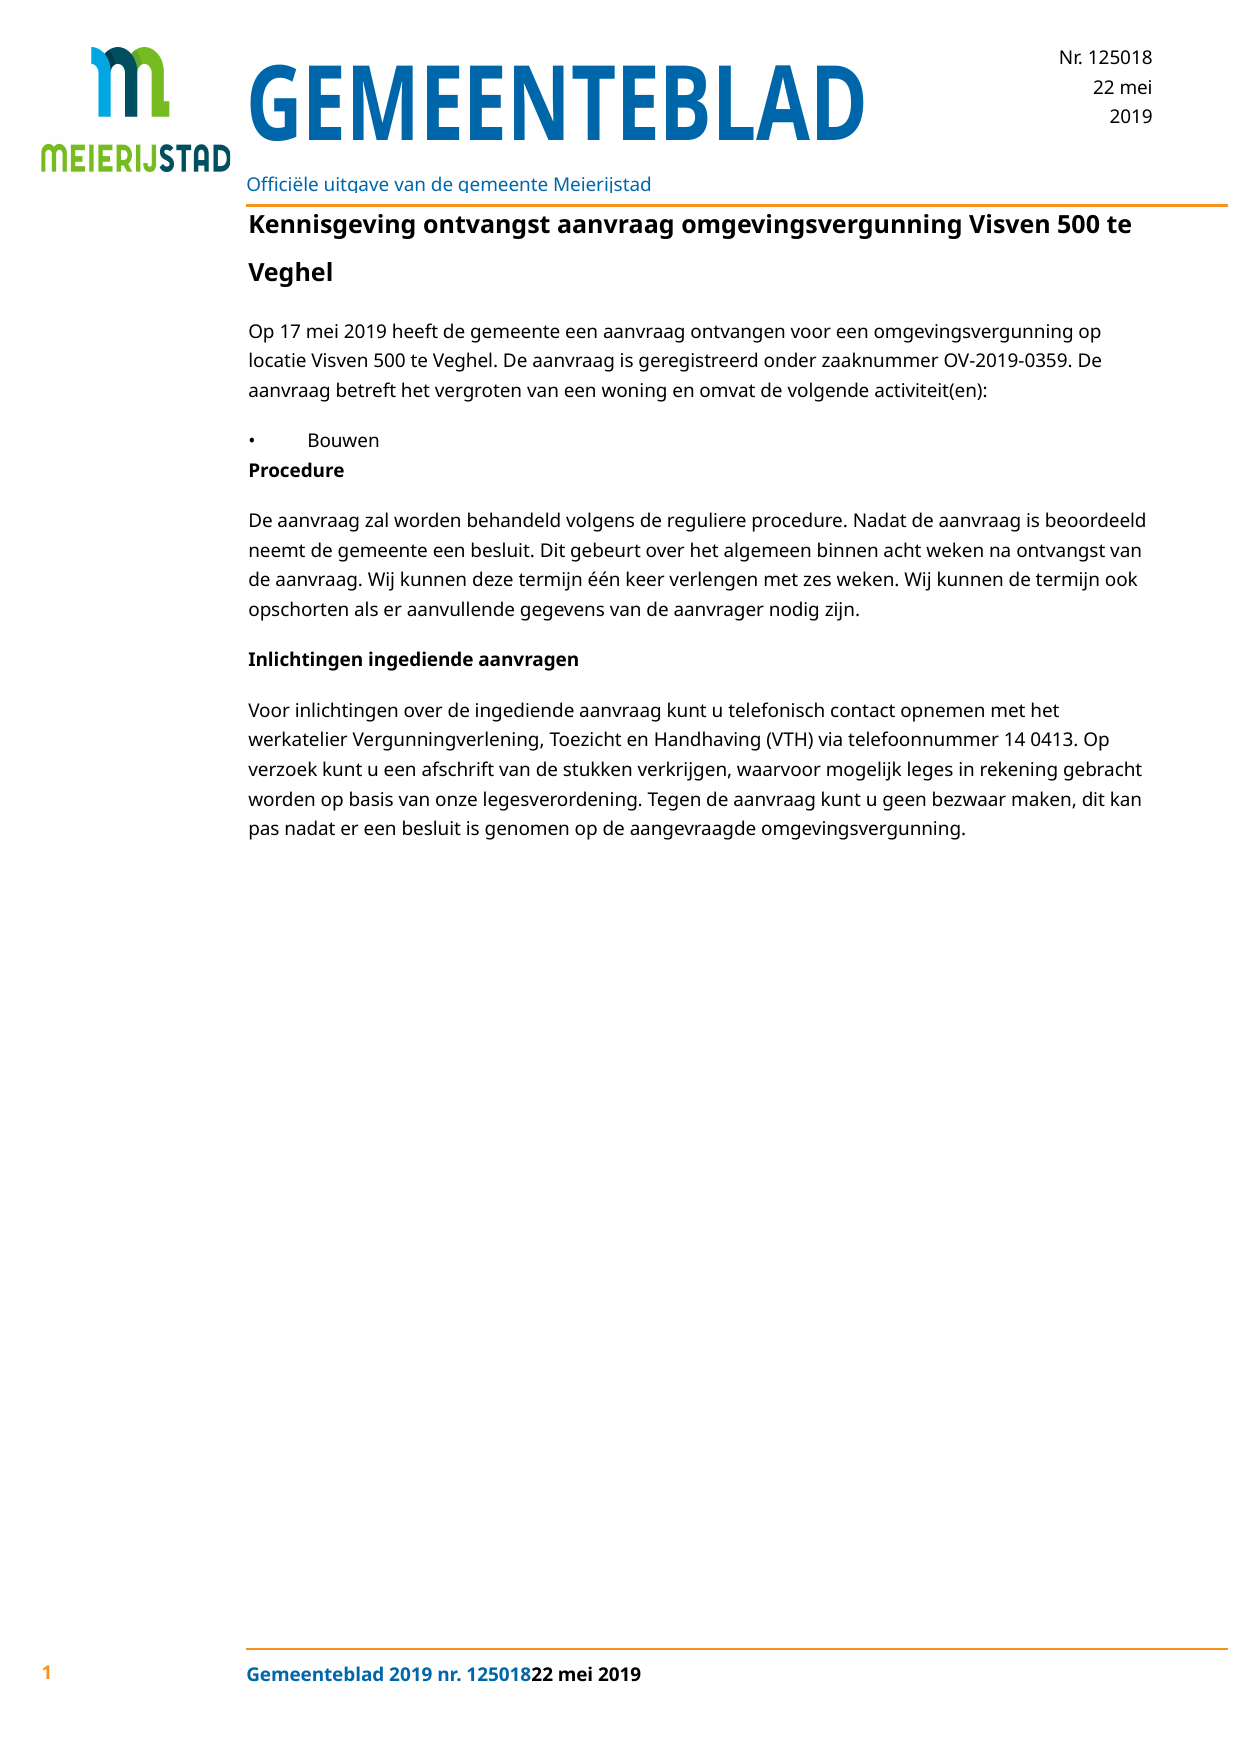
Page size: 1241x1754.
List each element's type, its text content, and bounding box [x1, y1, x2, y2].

text Procedure [248, 457, 1152, 483]
text Op 17 mei 2019 heeft de gemeente een aanvraag ontvangen voor een omgevingsvergunning op locatie Visven 500 te Veghel. De aanvraag is geregistreerd onder zaaknummer OV-2019-0359. De aanvraag betreft het vergroten van een woning en omvat de volgende activiteit(en): [248, 318, 1152, 403]
list Bouwen [248, 427, 1152, 453]
text De aanvraag zal worden behandeld volgens de reguliere procedure. Nadat de aanvraag is beoordeeld neemt de gemeente een besluit. Dit gebeurt over het algemeen binnen acht weken na ontvangst van de aanvraag. Wij kunnen deze termijn één keer verlengen met zes weken. Wij kunnen de termijn ook opschorten als er aanvullende gegevens van de aanvrager nodig zijn. [248, 507, 1152, 622]
text Inlichtingen ingediende aanvragen [248, 647, 1152, 672]
text Voor inlichtingen over de ingediende aanvraag kunt u telefonisch contact opnemen met het werkatelier Vergunningverlening, Toezicht en Handhaving (VTH) via telefoonnummer 14 0413. Op verzoek kunt u een afschrift van de stukken verkrijgen, waarvoor mogelijk leges in rekening gebracht worden op basis van onze legesverordening. Tegen de aanvraag kunt u geen bezwaar maken, dit kan pas nadat er een besluit is genomen op de aangevraagde omgevingsvergunning. [248, 697, 1152, 841]
text Kennisgeving ontvangst aanvraag omgevingsvergunning Visven 500 te Veghel [248, 207, 1152, 288]
picture [41, 47, 231, 172]
